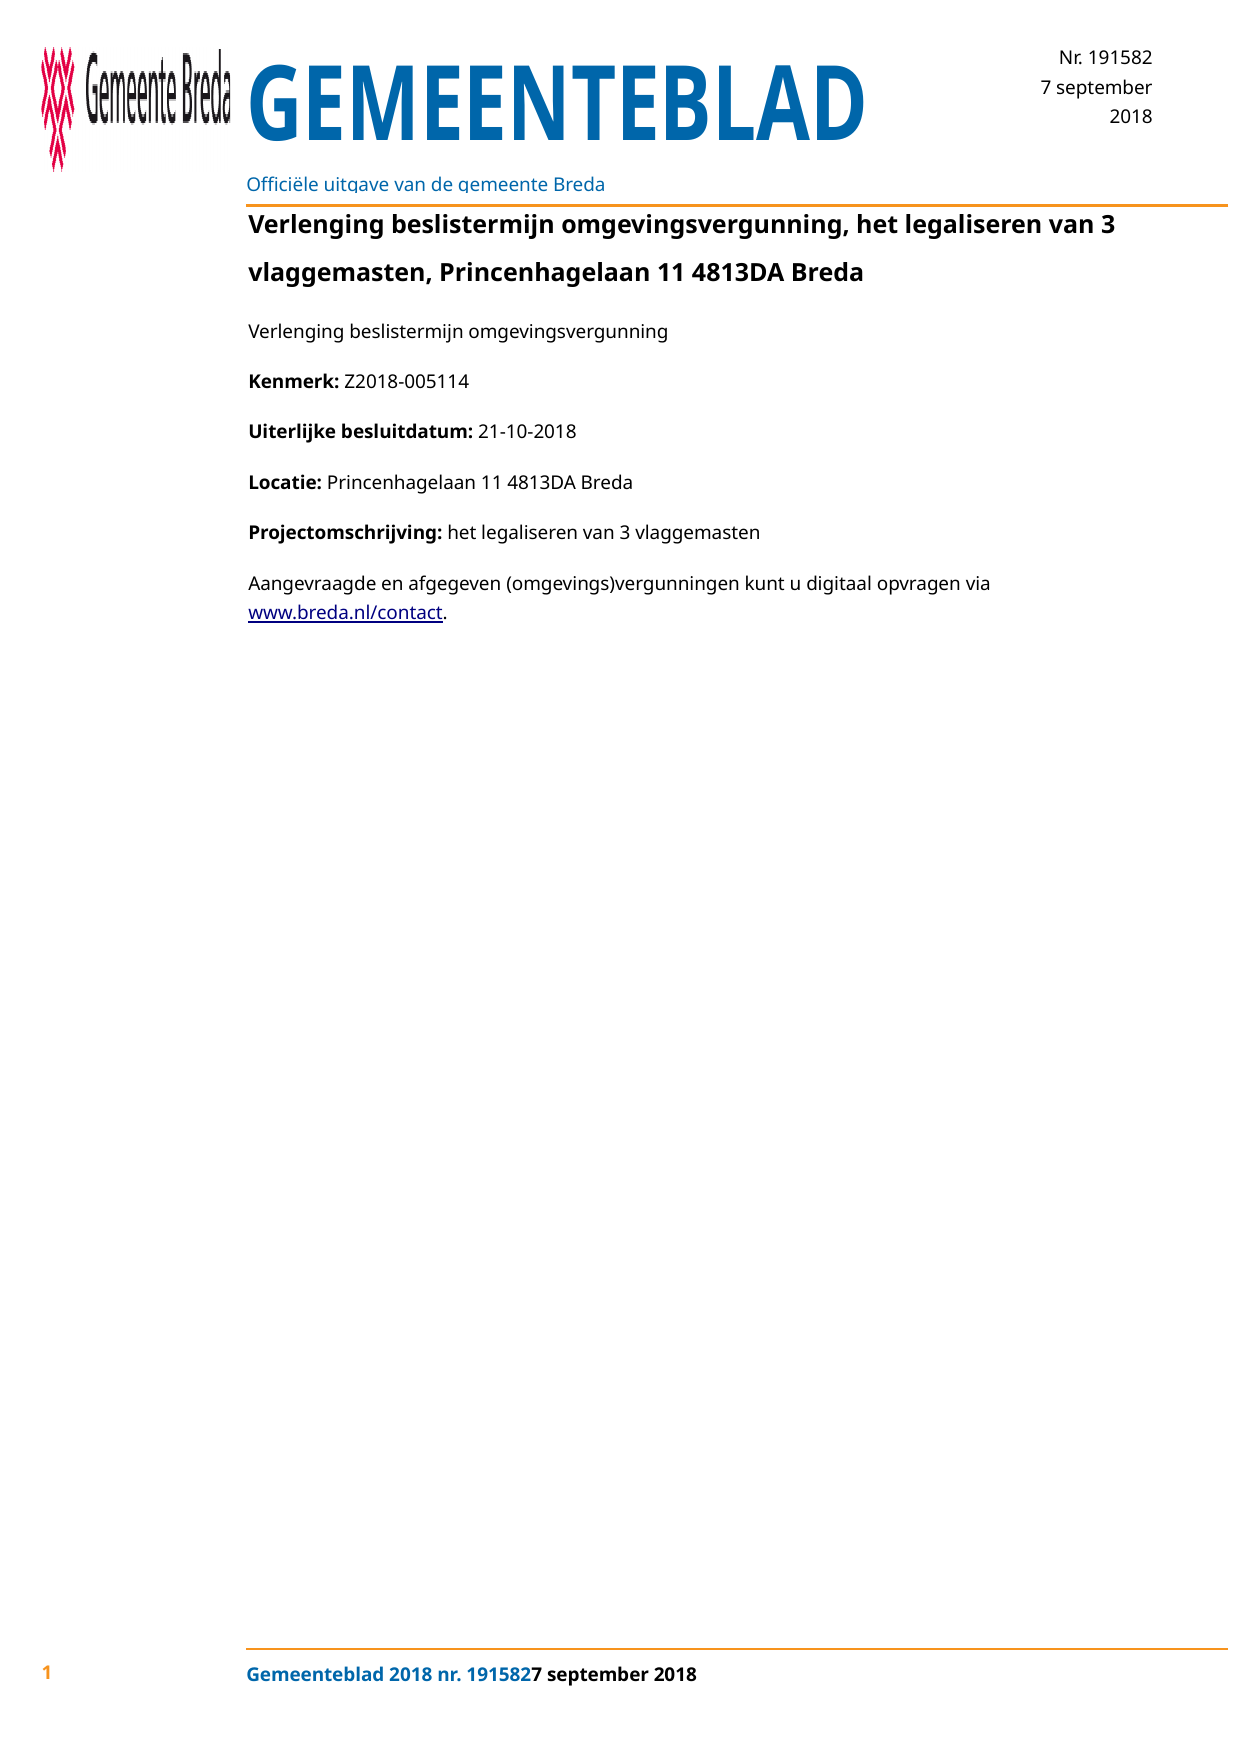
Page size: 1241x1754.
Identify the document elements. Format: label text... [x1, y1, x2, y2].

text Verlenging beslistermijn omgevingsvergunning [248, 318, 1152, 344]
text Aangevraagde en afgegeven (omgevings)vergunningen kunt u digitaal opvragen via www.breda.nl/contact. [248, 570, 1152, 625]
text Verlenging beslistermijn omgevingsvergunning, het legaliseren van 3 vlaggemasten, Princenhagelaan 11 4813DA Breda [248, 207, 1152, 288]
text Uiterlijke besluitdatum: 21-10-2018 [248, 419, 1152, 444]
text Locatie: Princenhagelaan 11 4813DA Breda [248, 469, 1152, 495]
text Kenmerk: Z2018-005114 [248, 368, 1152, 394]
text Projectomschrijving: het legaliseren van 3 vlaggemasten [248, 519, 1152, 545]
picture [41, 47, 231, 172]
